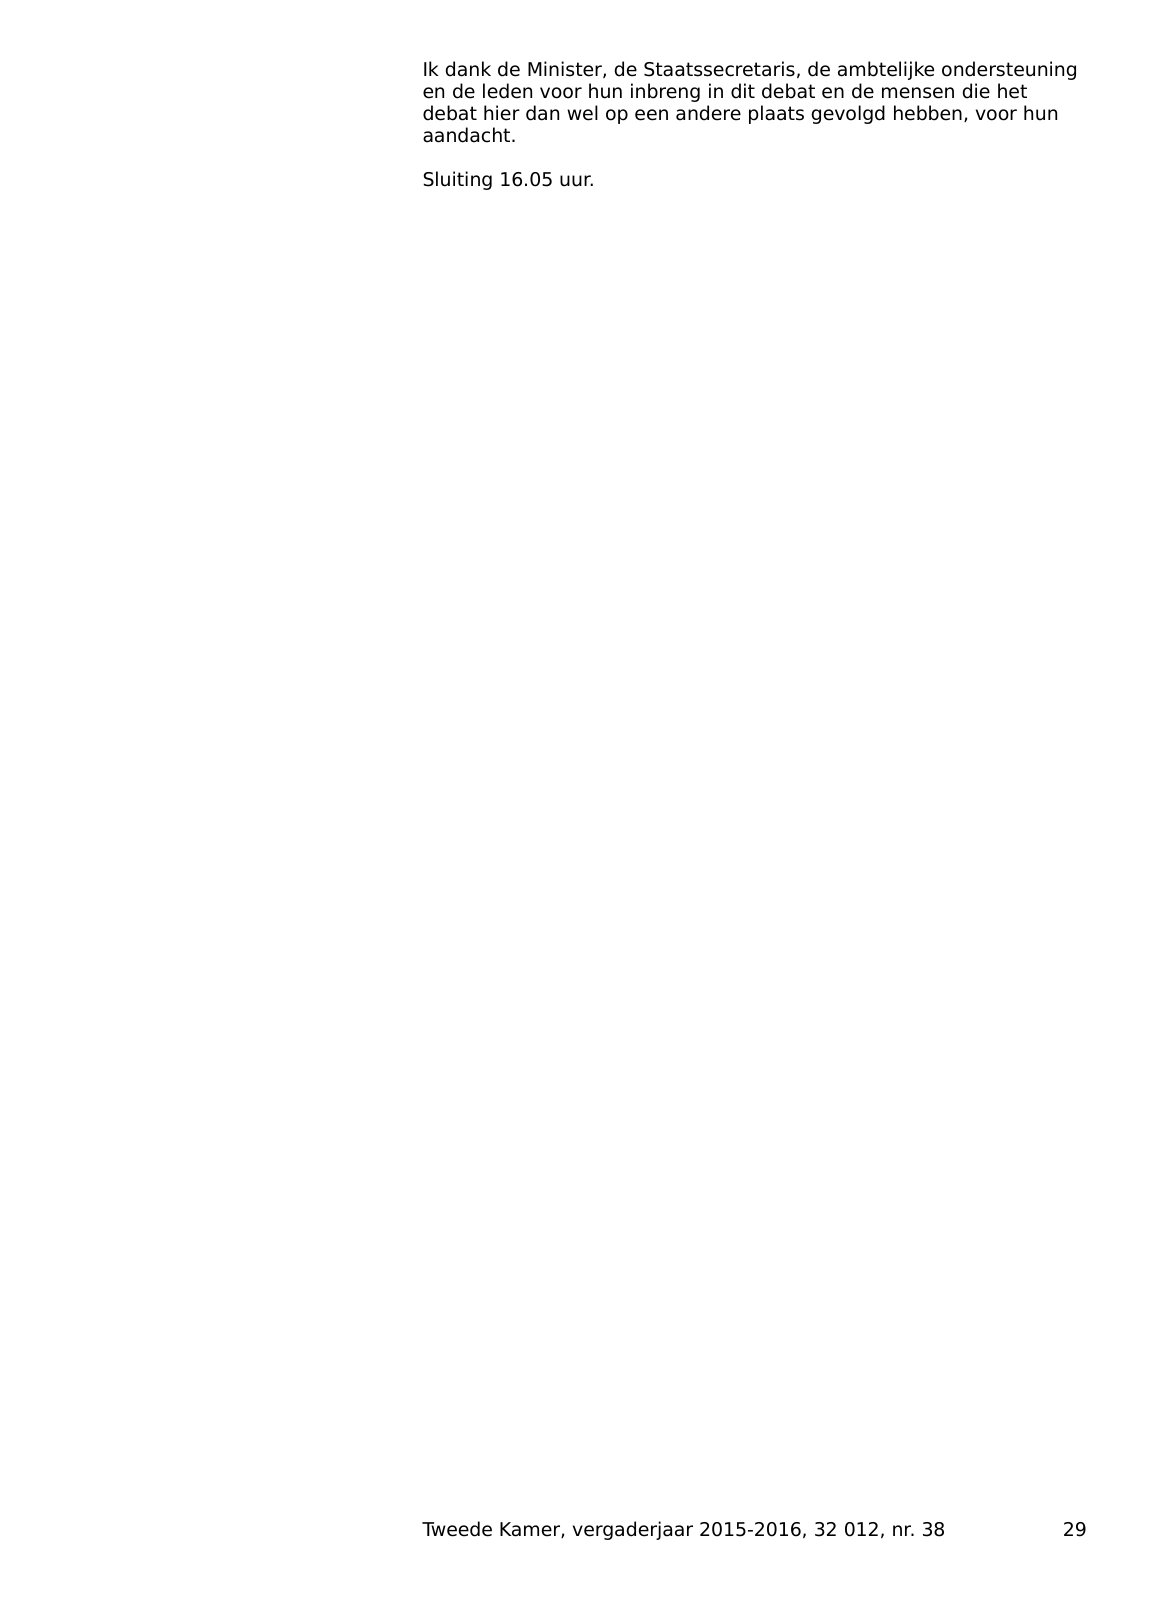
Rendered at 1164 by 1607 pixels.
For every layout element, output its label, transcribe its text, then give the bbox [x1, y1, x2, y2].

text Sluiting 16.05 uur. [422, 169, 1087, 191]
text Ik dank de Minister, de Staatssecretaris, de ambtelijke ondersteuning en de leden voor hun inbreng in dit debat en de mensen die het debat hier dan wel op een andere plaats gevolgd hebben, voor hun aandacht. [422, 59, 1087, 147]
